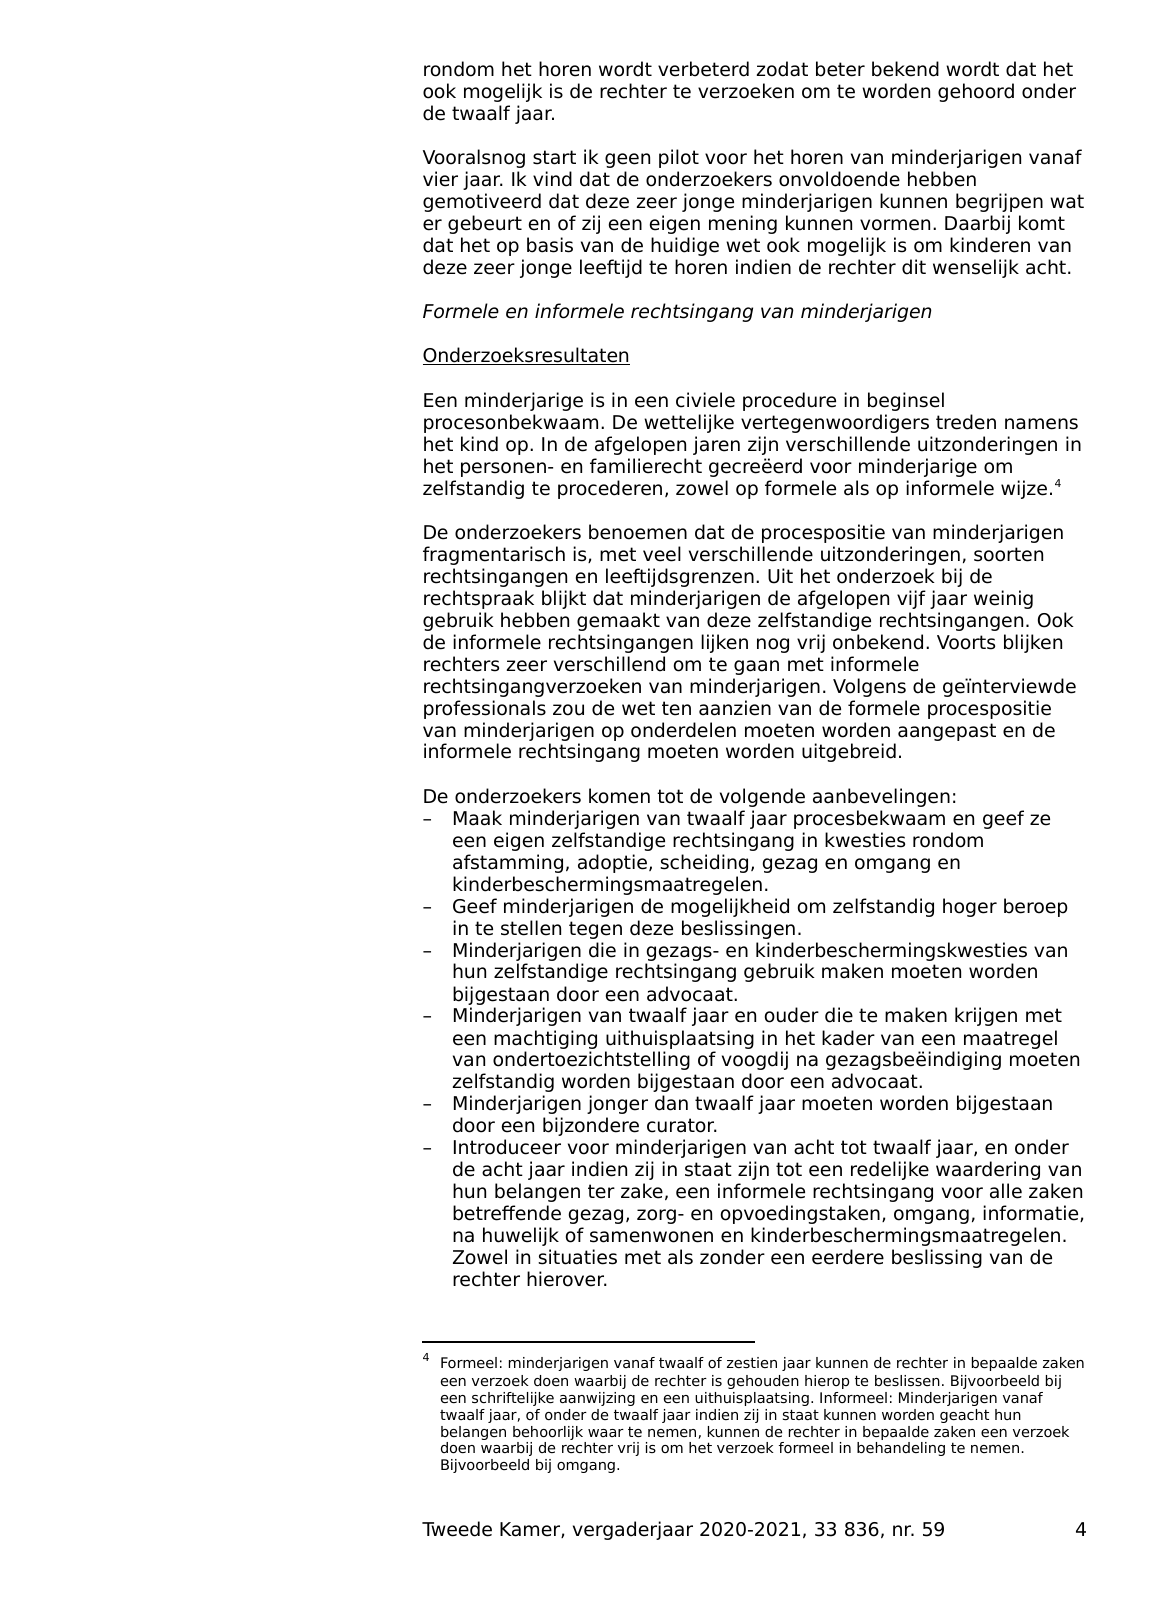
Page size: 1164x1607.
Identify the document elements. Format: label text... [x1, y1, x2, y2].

subtitle Formele en informele rechtsingang van minderjarigen [422, 301, 1087, 323]
text rondom het horen wordt verbeterd zodat beter bekend wordt dat het ook mogelijk is de rechter te verzoeken om te worden gehoord onder de twaalf jaar. [422, 59, 1087, 125]
text De onderzoekers benoemen dat de procespositie van minderjarigen fragmentarisch is, met veel verschillende uitzonderingen, soorten rechtsingangen en leeftijdsgrenzen. Uit het onderzoek bij de rechtspraak blijkt dat minderjarigen de afgelopen vijf jaar weinig gebruik hebben gemaakt van deze zelfstandige rechtsingangen. Ook de informele rechtsingangen lijken nog vrij onbekend. Voorts blijken rechters zeer verschillend om te gaan met informele rechtsingangverzoeken van minderjarigen. Volgens de geïnterviewde professionals zou de wet ten aanzien van de formele procespositie van minderjarigen op onderdelen moeten worden aangepast en de informele rechtsingang moeten worden uitgebreid. [422, 522, 1087, 763]
text De onderzoekers komen tot de volgende aanbevelingen: [422, 786, 1087, 808]
text – Maak minderjarigen van twaalf jaar procesbekwaam en geef ze een eigen zelfstandige rechtsingang in kwesties rondom afstamming, adoptie, scheiding, gezag en omgang en kinderbeschermingsmaatregelen. [422, 808, 1087, 896]
text Een minderjarige is in een civiele procedure in beginsel procesonbekwaam. De wettelijke vertegenwoordigers treden namens het kind op. In de afgelopen jaren zijn verschillende uitzonderingen in het personen- en familierecht gecreëerd voor minderjarige om zelfstandig te procederen, zowel op formele als op informele wijze. [422, 389, 1087, 499]
subtitle Onderzoeksresultaten [422, 345, 1087, 367]
text – Introduceer voor minderjarigen van acht tot twaalf jaar, en onder de acht jaar indien zij in staat zijn tot een redelijke waardering van hun belangen ter zake, een informele rechtsingang voor alle zaken betreffende gezag, zorg- en opvoedingstaken, omgang, informatie, na huwelijk of samenwonen en kinderbeschermingsmaatregelen. Zowel in situaties met als zonder een eerdere beslissing van de rechter hierover. [422, 1137, 1087, 1291]
text – Minderjarigen jonger dan twaalf jaar moeten worden bijgestaan door een bijzondere curator. [422, 1093, 1087, 1137]
text – Minderjarigen die in gezags- en kinderbeschermingskwesties van hun zelfstandige rechtsingang gebruik maken moeten worden bijgestaan door een advocaat. [422, 939, 1087, 1005]
text – Minderjarigen van twaalf jaar en ouder die te maken krijgen met een machtiging uithuisplaatsing in het kader van een maatregel van ondertoezichtstelling of voogdij na gezagsbeëindiging moeten zelfstandig worden bijgestaan door een advocaat. [422, 1005, 1087, 1093]
text Vooralsnog start ik geen pilot voor het horen van minderjarigen vanaf vier jaar. Ik vind dat de onderzoekers onvoldoende hebben gemotiveerd dat deze zeer jonge minderjarigen kunnen begrijpen wat er gebeurt en of zij een eigen mening kunnen vormen. Daarbij komt dat het op basis van de huidige wet ook mogelijk is om kinderen van deze zeer jonge leeftijd te horen indien de rechter dit wenselijk acht. [422, 147, 1087, 279]
text Formeel: minderjarigen vanaf twaalf of zestien jaar kunnen de rechter in bepaalde zaken een verzoek doen waarbij de rechter is gehouden hierop te beslissen. Bijvoorbeeld bij een schriftelijke aanwijzing en een uithuisplaatsing. Informeel: Minderjarigen vanaf twaalf jaar, of onder de twaalf jaar indien zij in staat kunnen worden geacht hun belangen behoorlijk waar te nemen, kunnen de rechter in bepaalde zaken een verzoek doen waarbij de rechter vrij is om het verzoek formeel in behandeling te nemen. Bijvoorbeeld bij omgang. [422, 1351, 1087, 1474]
text – Geef minderjarigen de mogelijkheid om zelfstandig hoger beroep in te stellen tegen deze beslissingen. [422, 896, 1087, 939]
